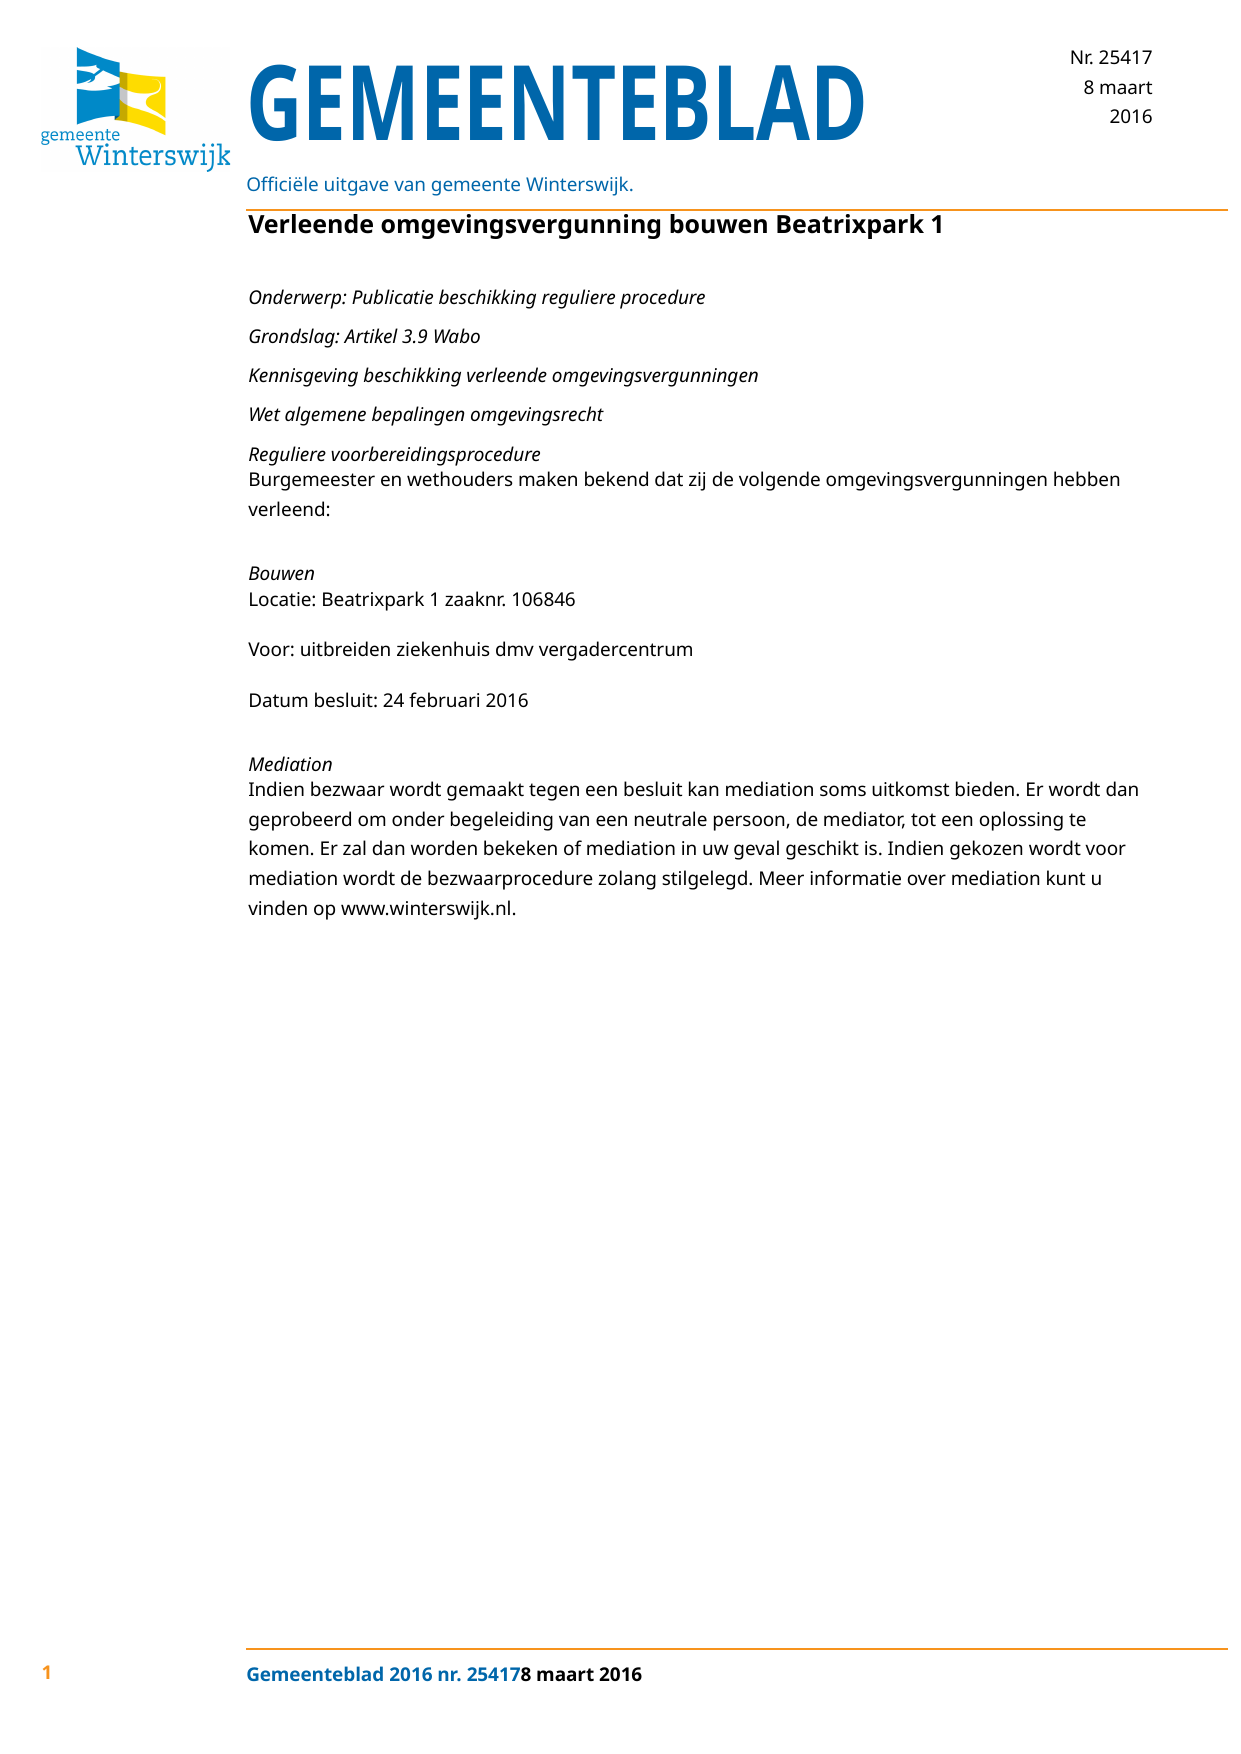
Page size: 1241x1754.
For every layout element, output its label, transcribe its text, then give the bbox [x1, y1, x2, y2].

text Bouwen [248, 560, 1152, 586]
text Reguliere voorbereidingsprocedure [248, 441, 1152, 467]
picture [225, 153, 231, 162]
text Kennisgeving beschikking verleende omgevingsvergunningen [248, 362, 1152, 388]
text Indien bezwaar wordt gemaakt tegen een besluit kan mediation soms uitkomst bieden. Er wordt dan geprobeerd om onder begeleiding van een neutrale persoon, de mediator, tot een oplossing te komen. Er zal dan worden bekeken of mediation in uw geval geschikt is. Indien gekozen wordt voor mediation wordt de bezwaarprocedure zolang stilgelegd. Meer informatie over mediation kunt u vinden op www.winterswijk.nl. [248, 776, 1152, 921]
text Voor: uitbreiden ziekenhuis dmv vergadercentrum [248, 636, 1152, 662]
text Burgemeester en wethouders maken bekend dat zij de volgende omgevingsvergunningen hebben verleend: [248, 467, 1152, 522]
text Datum besluit: 24 februari 2016 [248, 687, 1152, 712]
text Onderwerp: Publicatie beschikking reguliere procedure [248, 284, 1152, 309]
text Verleende omgevingsvergunning bouwen Beatrixpark 1 [248, 211, 1152, 241]
text Wet algemene bepalingen omgevingsrecht [248, 402, 1152, 427]
text Locatie: Beatrixpark 1 zaaknr. 106846 [248, 586, 1152, 612]
text Grondslag: Artikel 3.9 Wabo [248, 323, 1152, 349]
picture [41, 47, 231, 172]
text Mediation [248, 751, 1152, 776]
